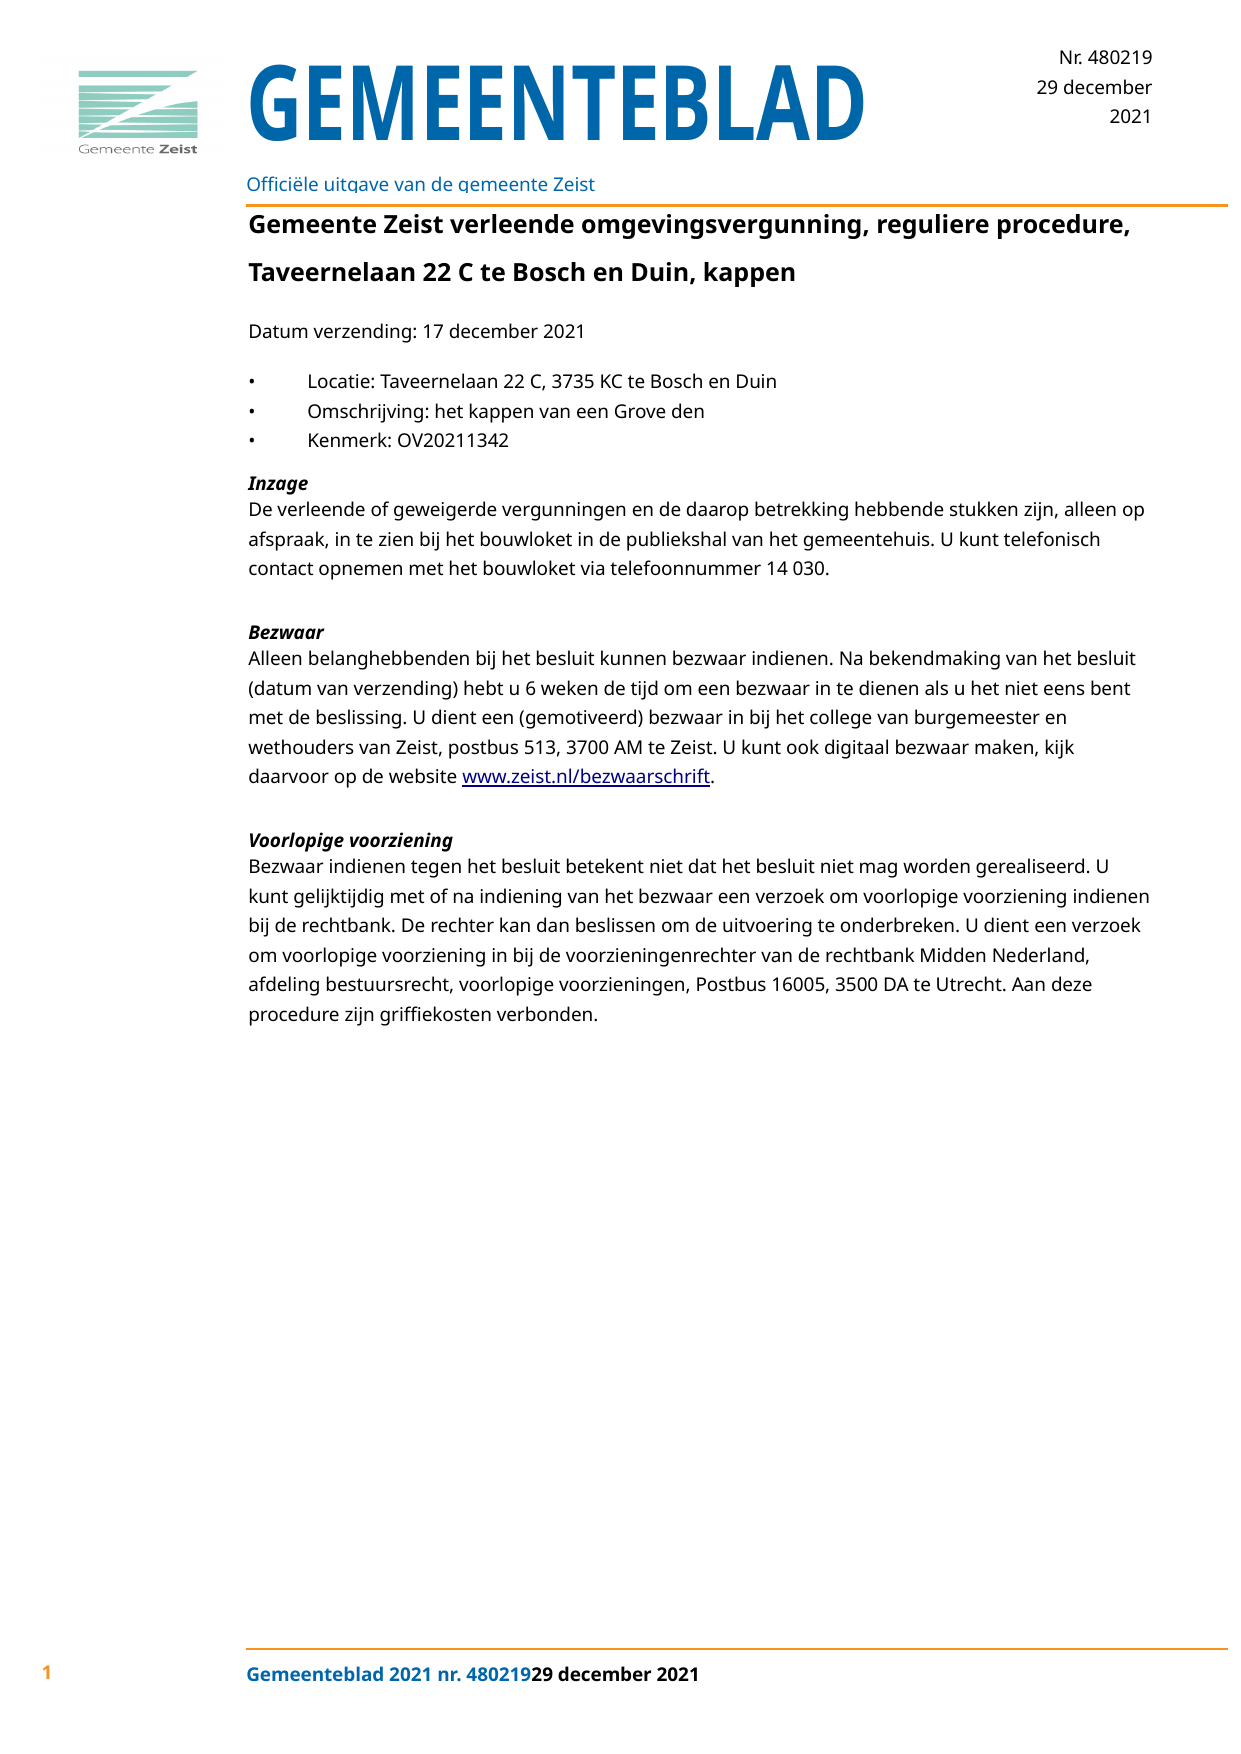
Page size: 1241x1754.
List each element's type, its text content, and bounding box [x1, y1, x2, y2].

list Omschrijving: het kappen van een Grove den [248, 398, 1152, 424]
text Voorlopige voorziening [248, 827, 1152, 853]
list Locatie: Taveernelaan 22 C, 3735 KC te Bosch en Duin [248, 368, 1152, 394]
text Inzage [248, 471, 1152, 496]
text Datum verzending: 17 december 2021 [248, 318, 1152, 344]
text Bezwaar indienen tegen het besluit betekent niet dat het besluit niet mag worden gerealiseerd. U kunt gelijktijdig met of na indiening van het bezwaar een verzoek om voorlopige voorziening indienen bij de rechtbank. De rechter kan dan beslissen om de uitvoering te onderbreken. U dient een verzoek om voorlopige voorziening in bij de voorzieningenrechter van de rechtbank Midden Nederland, afdeling bestuursrecht, voorlopige voorzieningen, Postbus 16005, 3500 DA te Utrecht. Aan deze procedure zijn griffiekosten verbonden. [248, 853, 1152, 1027]
picture [41, 47, 231, 172]
list Kenmerk: OV20211342 [248, 427, 1152, 453]
text Alleen belanghebbenden bij het besluit kunnen bezwaar indienen. Na bekendmaking van het besluit (datum van verzending) hebt u 6 weken de tijd om een bezwaar in te dienen als u het niet eens bent met de beslissing. U dient een (gemotiveerd) bezwaar in bij het college van burgemeester en wethouders van Zeist, postbus 513, 3700 AM te Zeist. U kunt ook digitaal bezwaar maken, kijk daarvoor op de website www.zeist.nl/bezwaarschrift. [248, 645, 1152, 789]
text Gemeente Zeist verleende omgevingsvergunning, reguliere procedure, Taveernelaan 22 C te Bosch en Duin, kappen [248, 207, 1152, 288]
text De verleende of geweigerde vergunningen en de daarop betrekking hebbende stukken zijn, alleen op afspraak, in te zien bij het bouwloket in de publiekshal van het gemeentehuis. U kunt telefonisch contact opnemen met het bouwloket via telefoonnummer 14 030. [248, 496, 1152, 581]
text Bezwaar [248, 619, 1152, 645]
